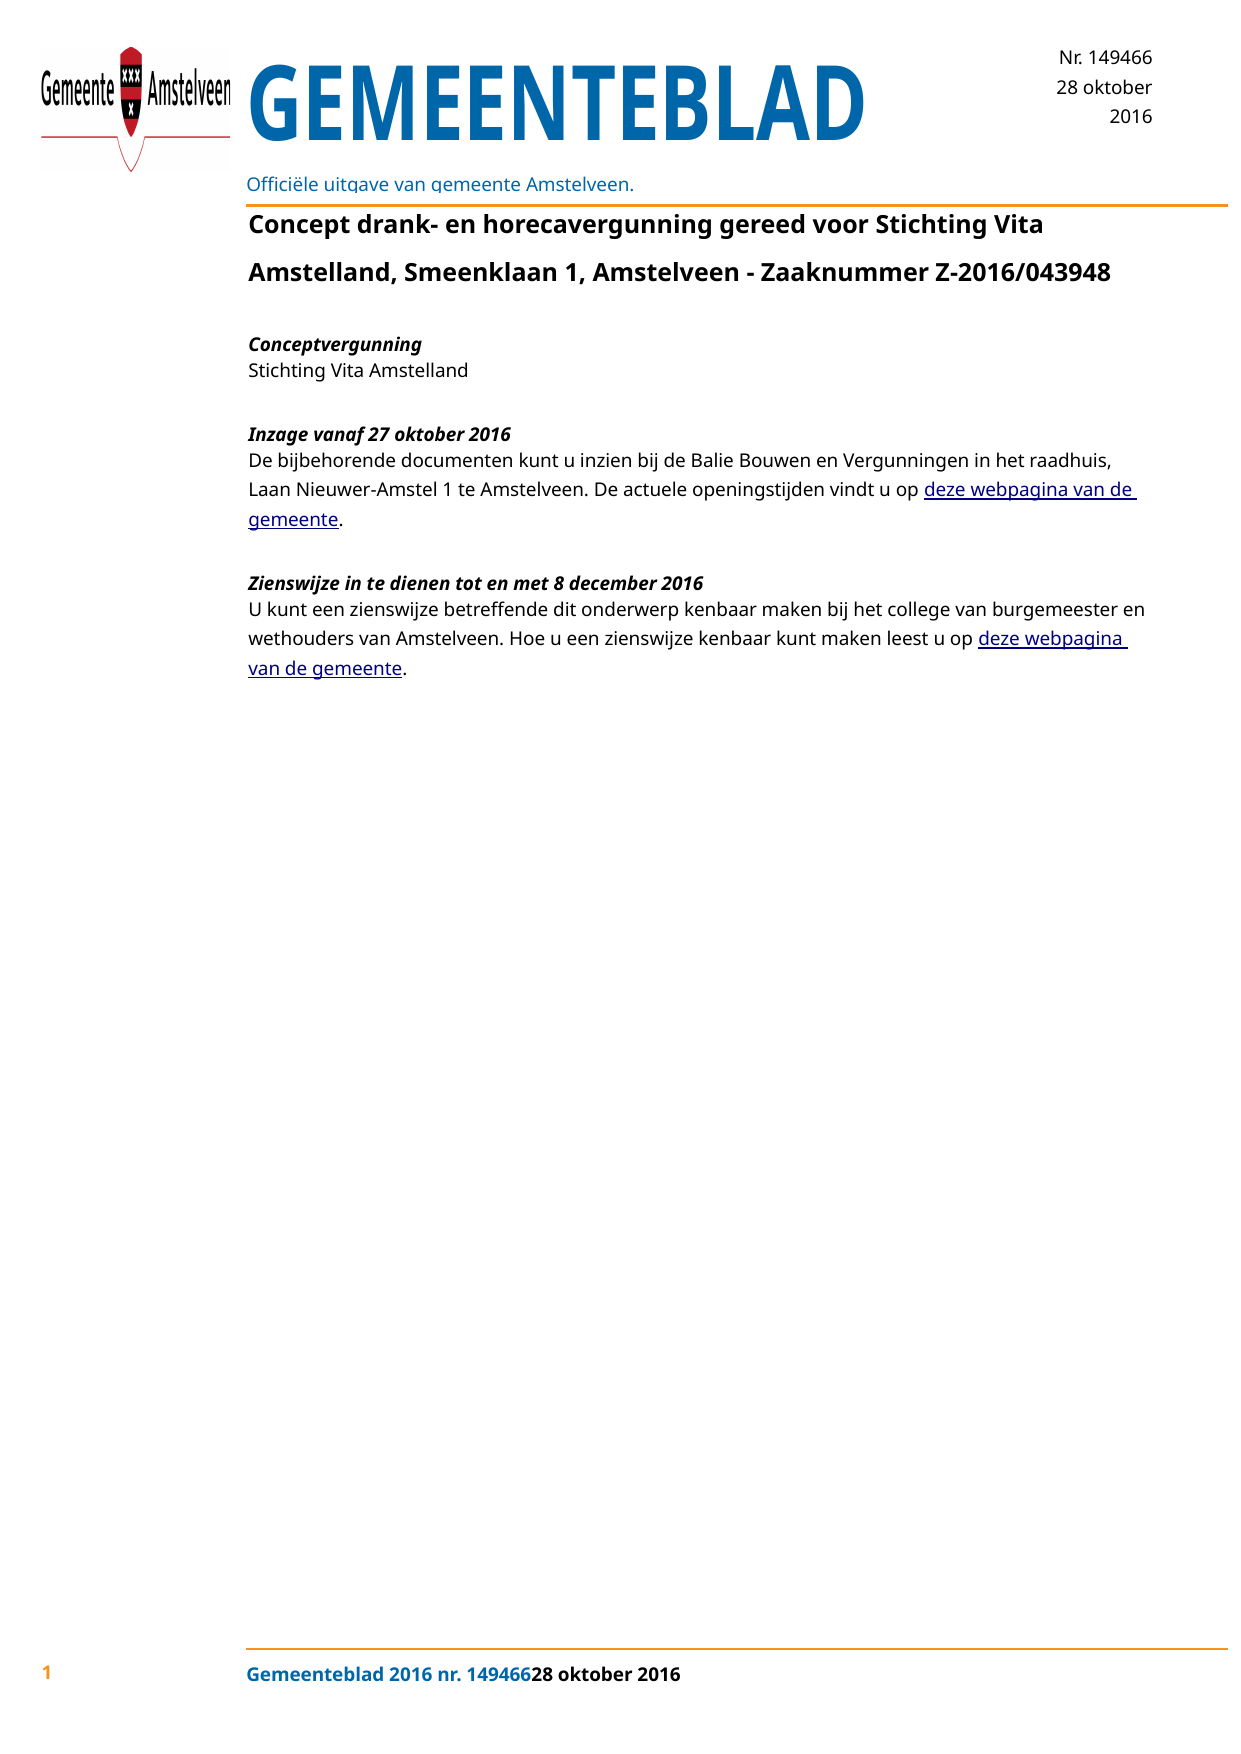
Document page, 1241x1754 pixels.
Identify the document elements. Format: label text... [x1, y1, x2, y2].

text U kunt een zienswijze betreffende dit onderwerp kenbaar maken bij het college van burgemeester en wethouders van Amstelveen. Hoe u een zienswijze kenbaar kunt maken leest u op deze webpagina van de gemeente. [248, 596, 1152, 681]
text Stichting Vita Amstelland [248, 357, 1152, 383]
text Concept drank- en horecavergunning gereed voor Stichting Vita Amstelland, Smeenklaan 1, Amstelveen - Zaaknummer Z-2016/043948 [248, 207, 1152, 288]
text Conceptvergunning [248, 331, 1152, 357]
text Inzage vanaf 27 oktober 2016 [248, 421, 1152, 447]
text De bijbehorende documenten kunt u inzien bij de Balie Bouwen en Vergunningen in het raadhuis, Laan Nieuwer-Amstel 1 te Amstelveen. De actuele openingstijden vindt u op deze webpagina van de gemeente. [248, 447, 1152, 532]
text Zienswijze in te dienen tot en met 8 december 2016 [248, 570, 1152, 596]
picture [41, 47, 231, 172]
